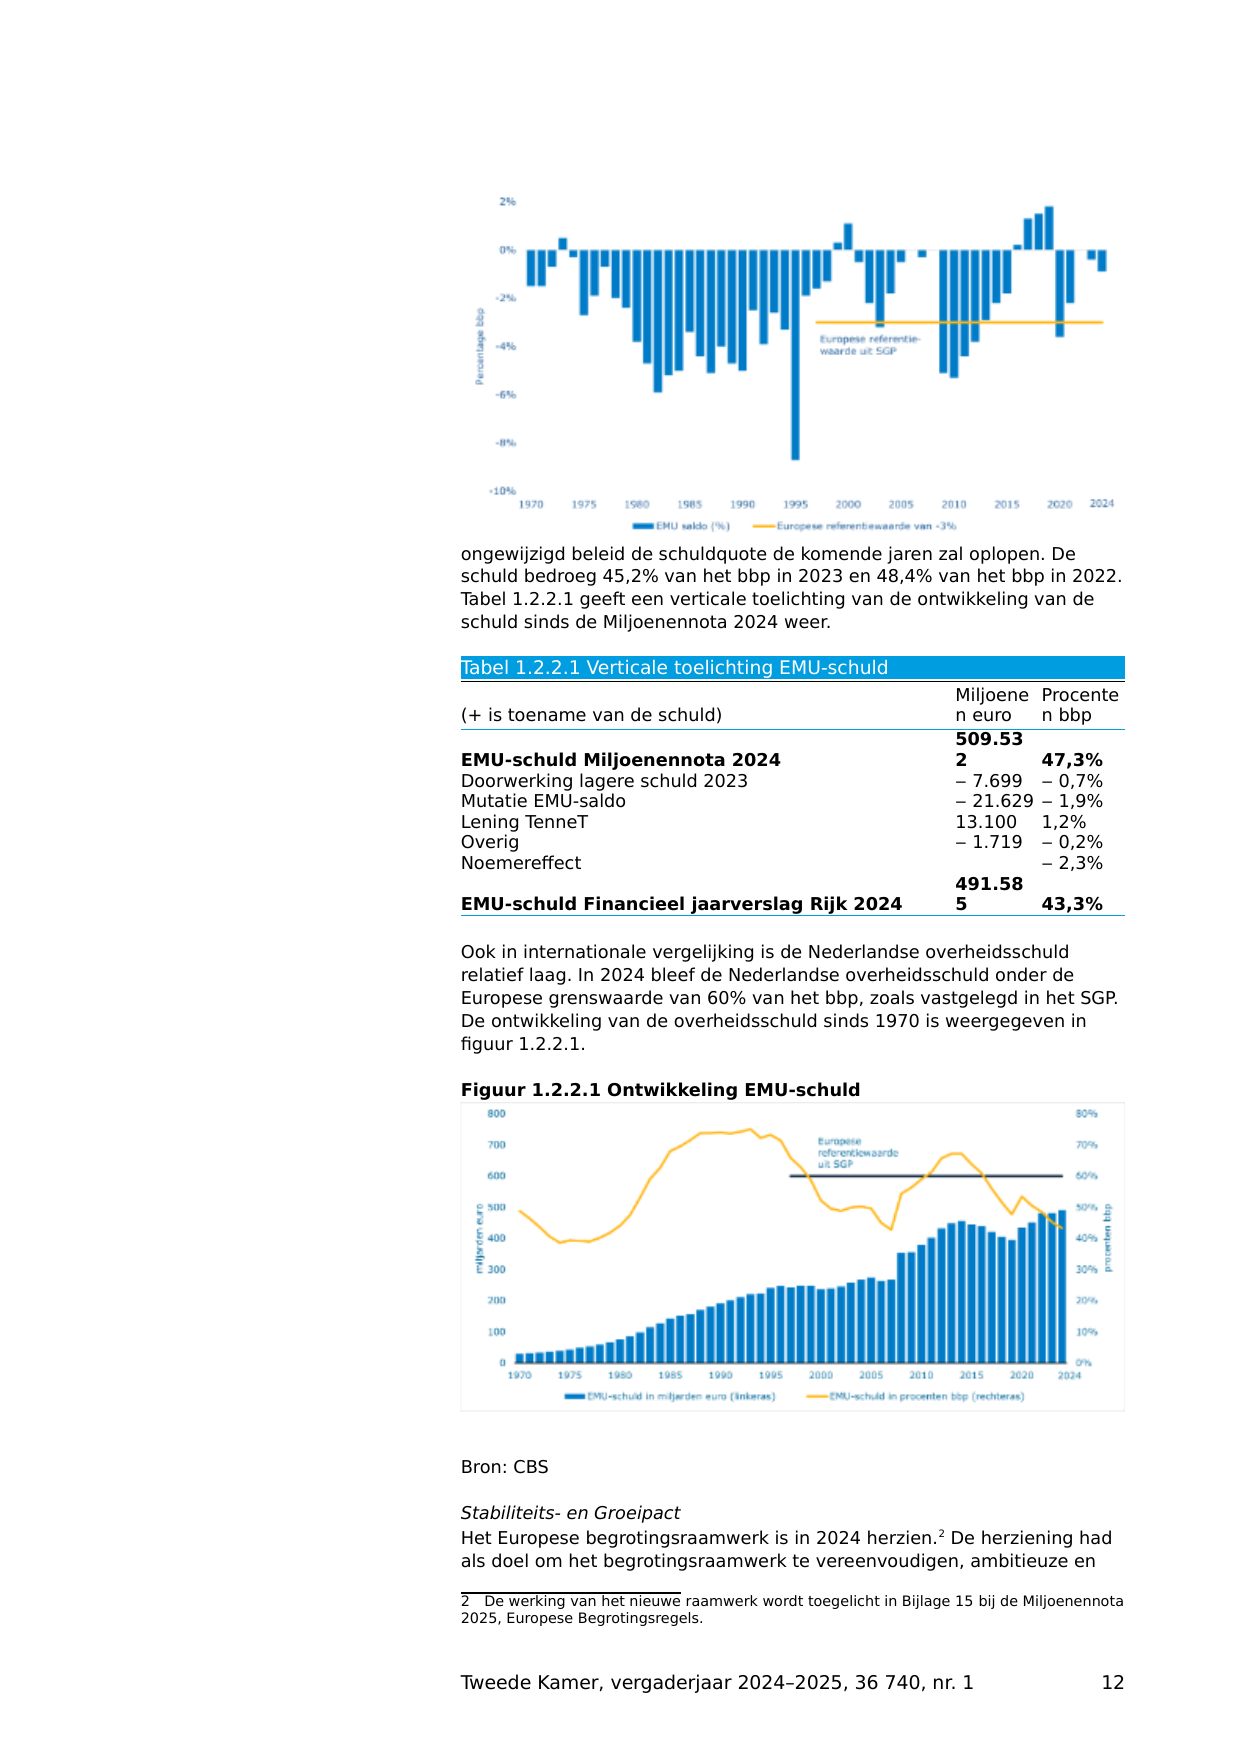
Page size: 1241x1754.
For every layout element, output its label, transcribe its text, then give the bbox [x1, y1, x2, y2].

table_cell 509.532 [952, 730, 1038, 771]
table_cell Procenten bbp [1039, 682, 1125, 729]
table_cell ‒ 1,9% [1039, 791, 1125, 812]
table_cell ‒ 0,2% [1039, 833, 1125, 853]
table_cell 43,3% [1039, 874, 1125, 915]
text Bron: CBS [461, 1455, 1125, 1478]
text Ook in internationale vergelijking is de Nederlandse overheidsschuld relatief laag. In 2024 bleef de Nederlandse overheidsschuld onder de Europese grenswaarde van 60% van het bbp, zoals vastgelegd in het SGP. De ontwikkeling van de overheidsschuld sinds 1970 is weergegeven in figuur 1.2.2.1. [461, 940, 1125, 1055]
table_cell [952, 853, 1038, 874]
table_cell Doorwerking lagere schuld 2023 [461, 771, 952, 791]
table_cell 13.100 [952, 812, 1038, 832]
table_cell ‒ 7.699 [952, 771, 1038, 791]
table_cell (+ is toename van de schuld) [461, 682, 952, 729]
text __De werking van het nieuwe raamwerk wordt toegelicht in Bijlage 15 bij de Miljoenennota 2025, Europese Begrotingsregels. [461, 1593, 1125, 1627]
table_cell Miljoenen euro [952, 682, 1038, 729]
text ongewijzigd beleid de schuldquote de komende jaren zal oplopen. De schuld bedroeg 45,2% van het bbp in 2023 en 48,4% van het bbp in 2022. Tabel 1.2.2.1 geeft een verticale toelichting van de ontwikkeling van de schuld sinds de Miljoenennota 2024 weer. [461, 542, 1125, 633]
table_cell ‒ 2,3% [1039, 853, 1125, 874]
table_cell EMU-schuld Miljoenennota 2024 [461, 730, 952, 771]
table_cell ‒ 21.629 [952, 791, 1038, 812]
text Het Europese begrotingsraamwerk is in 2024 herzien. De herziening had als doel om het begrotingsraamwerk te vereenvoudigen, ambitieuze en [461, 1526, 1125, 1572]
text Figuur 1.2.2.1 Ontwikkeling EMU-schuld [461, 1078, 1125, 1101]
table_cell 491.585 [952, 874, 1038, 915]
table_cell 47,3% [1039, 730, 1125, 771]
table_cell ‒ 0,7% [1039, 771, 1125, 791]
text Stabiliteits- en Groeipact [461, 1501, 1125, 1524]
table_cell 1,2% [1039, 812, 1125, 832]
table_cell ‒ 1.719 [952, 833, 1038, 853]
table_cell Mutatie EMU-saldo [461, 791, 952, 812]
table_cell Noemereffect [461, 853, 952, 874]
table_cell EMU-schuld Financieel jaarverslag Rijk 2024 [461, 874, 952, 915]
table_cell Lening TenneT [461, 812, 952, 832]
table_cell Overig [461, 833, 952, 853]
